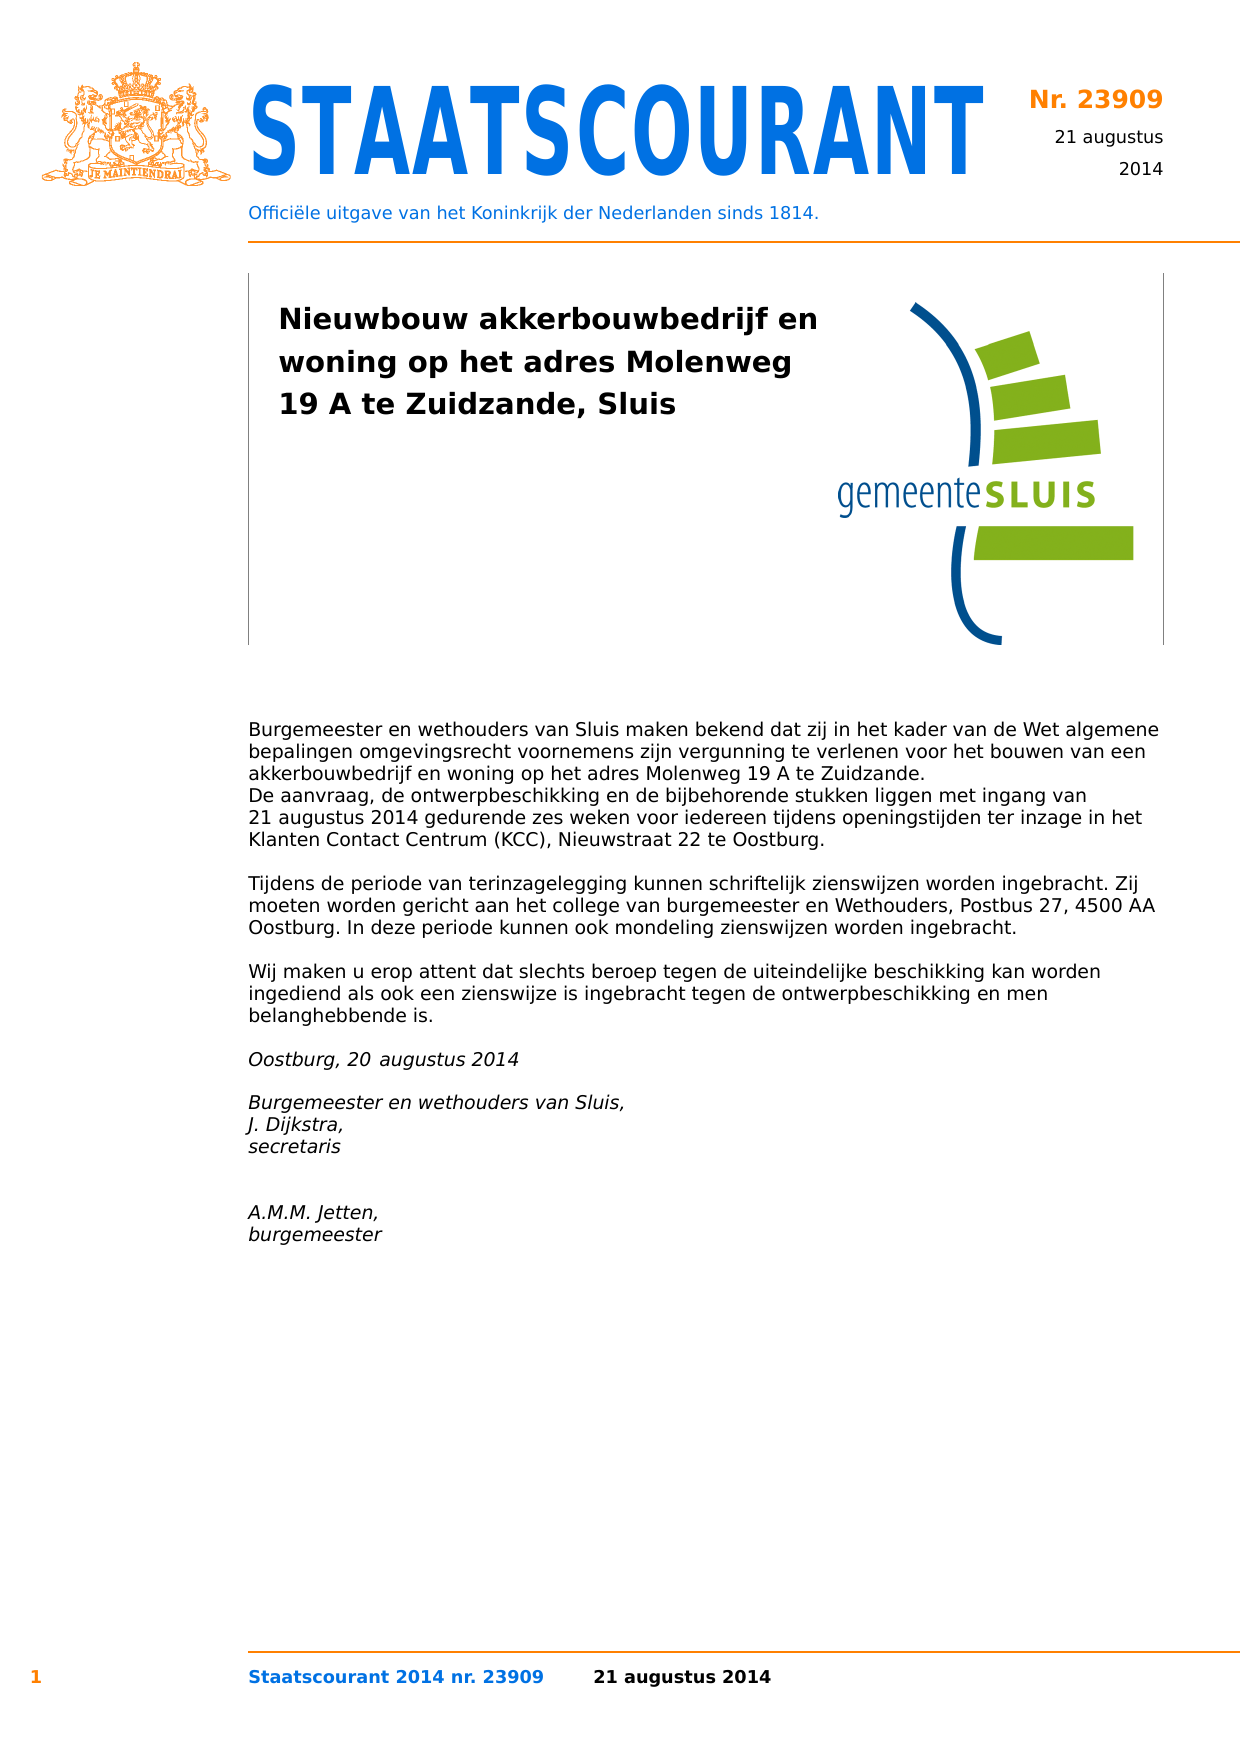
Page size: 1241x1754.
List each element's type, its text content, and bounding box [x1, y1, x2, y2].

text De aanvraag, de ontwerpbeschikking en de bijbehorende stukken liggen met ingang van 21 augustus 2014 gedurende zes weken voor iedereen tijdens openingstijden ter inzage in het Klanten Contact Centrum (KCC), Nieuwstraat 22 te Oostburg. [248, 785, 1163, 851]
table_header STAATSCOURANT [248, 62, 998, 203]
text Burgemeester en wethouders van Sluis, J. Dijkstra, secretaris [248, 1092, 1163, 1158]
text Oostburg, 20 augustus 2014 [248, 1048, 1163, 1070]
table_header [25, 62, 248, 241]
text Burgemeester en wethouders van Sluis maken bekend dat zij in het kader van de Wet algemene bepalingen omgevingsrecht voornemens zijn vergunning te verlenen voor het bouwen van een akkerbouwbedrijf en woning op het adres Molenweg 19 A te Zuidzande. [248, 719, 1163, 785]
subtitle Nieuwbouw akkerbouwbedrijf en woning op het adres Molenweg 19 A te Zuidzande, Sluis [249, 273, 1163, 645]
picture [41, 62, 231, 186]
text A.M.M. Jetten, burgemeester [248, 1180, 1163, 1246]
table_cell Officiële uitgave van het Koninkrijk der Nederlanden sinds 1814. [248, 203, 1240, 241]
picture [838, 302, 1134, 645]
text Wij maken u erop attent dat slechts beroep tegen de uiteindelijke beschikking kan worden ingediend als ook een zienswijze is ingebracht tegen de ontwerpbeschikking en men belanghebbende is. [248, 961, 1163, 1027]
table_cell 2014 [998, 153, 1240, 203]
table_cell 21 augustus [998, 121, 1240, 153]
text Tijdens de periode van terinzagelegging kunnen schriftelijk zienswijzen worden ingebracht. Zij moeten worden gericht aan het college van burgemeester en Wethouders, Postbus 27, 4500 AA Oostburg. In deze periode kunnen ook mondeling zienswijzen worden ingebracht. [248, 873, 1163, 939]
table_header Nr. 23909 [998, 62, 1240, 121]
